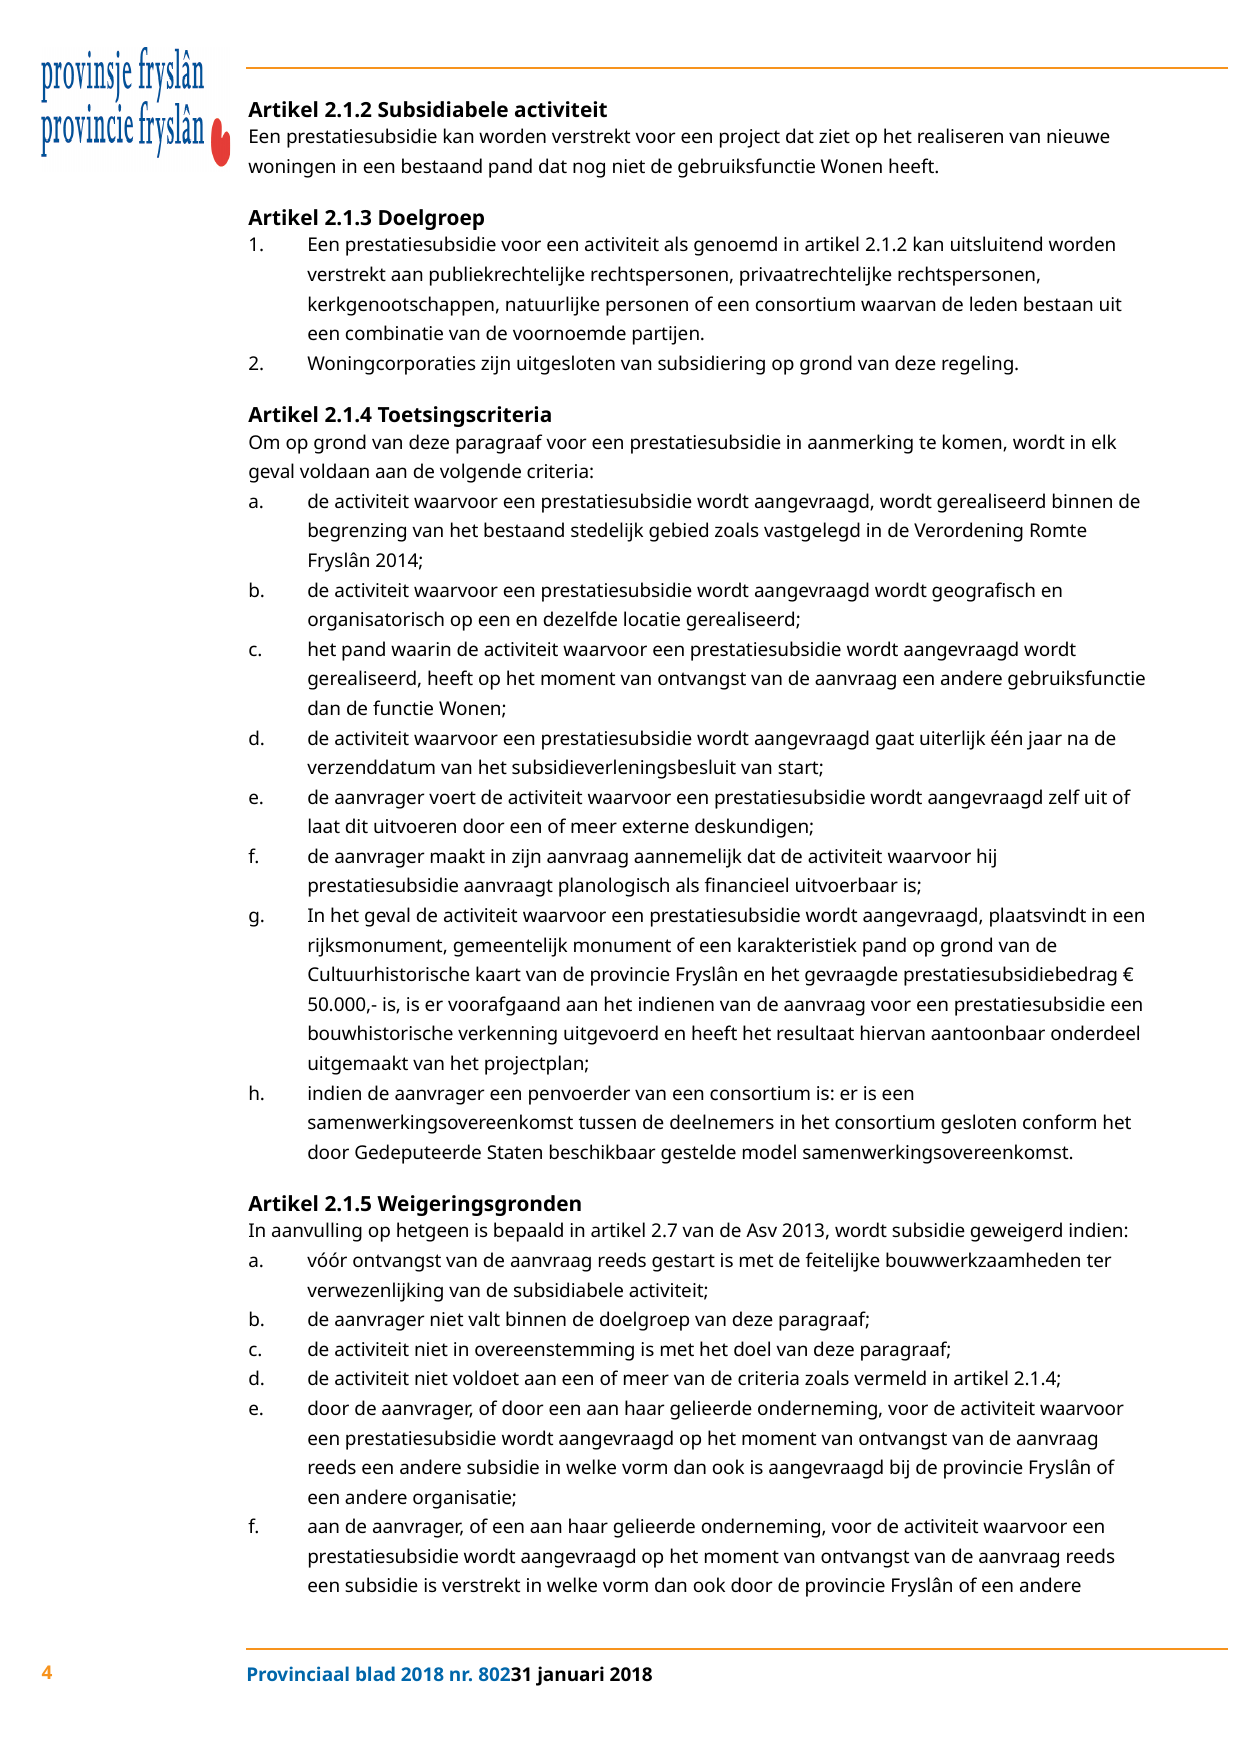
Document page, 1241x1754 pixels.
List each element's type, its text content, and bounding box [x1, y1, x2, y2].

text Artikel 2.1.4 Toetsingscriteria [248, 400, 1152, 429]
list Woningcorporaties zijn uitgesloten van subsidiering op grond van deze regeling. [248, 350, 1152, 376]
list de aanvrager maakt in zijn aanvraag aannemelijk dat de activiteit waarvoor hij prestatiesubsidie aanvraagt planologisch als financieel uitvoerbaar is; [248, 843, 1152, 898]
list de activiteit waarvoor een prestatiesubsidie wordt aangevraagd, wordt gerealiseerd binnen de begrenzing van het bestaand stedelijk gebied zoals vastgelegd in de Verordening Romte Fryslân 2014; [248, 488, 1152, 573]
list de activiteit niet in overeenstemming is met het doel van deze paragraaf; [248, 1336, 1152, 1362]
text Om op grond van deze paragraaf voor een prestatiesubsidie in aanmerking te komen, wordt in elk geval voldaan aan de volgende criteria: [248, 429, 1152, 484]
list In het geval de activiteit waarvoor een prestatiesubsidie wordt aangevraagd, plaatsvindt in een rijksmonument, gemeentelijk monument of een karakteristiek pand op grond van de Cultuurhistorische kaart van de provincie Fryslân en het gevraagde prestatiesubsidiebedrag € 50.000,- is, is er voorafgaand aan het indienen van de aanvraag voor een prestatiesubsidie een bouwhistorische verkenning uitgevoerd en heeft het resultaat hiervan aantoonbaar onderdeel uitgemaakt van het projectplan; [248, 902, 1152, 1076]
list het pand waarin de activiteit waarvoor een prestatiesubsidie wordt aangevraagd wordt gerealiseerd, heeft op het moment van ontvangst van de aanvraag een andere gebruiksfunctie dan de functie Wonen; [248, 636, 1152, 721]
list de activiteit waarvoor een prestatiesubsidie wordt aangevraagd gaat uiterlijk één jaar na de verzenddatum van het subsidieverleningsbesluit van start; [248, 725, 1152, 780]
list de aanvrager voert de activiteit waarvoor een prestatiesubsidie wordt aangevraagd zelf uit of laat dit uitvoeren door een of meer externe deskundigen; [248, 784, 1152, 839]
text In aanvulling op hetgeen is bepaald in artikel 2.7 van de Asv 2013, wordt subsidie geweigerd indien: [248, 1218, 1152, 1243]
list Een prestatiesubsidie voor een activiteit als genoemd in artikel 2.1.2 kan uitsluitend worden verstrekt aan publiekrechtelijke rechtspersonen, privaatrechtelijke rechtspersonen, kerkgenootschappen, natuurlijke personen of een consortium waarvan de leden bestaan uit een combinatie van de voornoemde partijen. [248, 232, 1152, 346]
picture [41, 47, 231, 172]
text Artikel 2.1.3 Doelgroep [248, 203, 1152, 232]
list de aanvrager niet valt binnen de doelgroep van deze paragraaf; [248, 1306, 1152, 1332]
list indien de aanvrager een penvoerder van een consortium is: er is een samenwerkingsovereenkomst tussen de deelnemers in het consortium gesloten conform het door Gedeputeerde Staten beschikbaar gestelde model samenwerkingsovereenkomst. [248, 1080, 1152, 1164]
list de activiteit niet voldoet aan een of meer van de criteria zoals vermeld in artikel 2.1.4; [248, 1366, 1152, 1391]
text Artikel 2.1.5 Weigeringsgronden [248, 1189, 1152, 1218]
list door de aanvrager, of door een aan haar gelieerde onderneming, voor de activiteit waarvoor een prestatiesubsidie wordt aangevraagd op het moment van ontvangst van de aanvraag reeds een andere subsidie in welke vorm dan ook is aangevraagd bij de provincie Fryslân of een andere organisatie; [248, 1395, 1152, 1510]
list de activiteit waarvoor een prestatiesubsidie wordt aangevraagd wordt geografisch en organisatorisch op een en dezelfde locatie gerealiseerd; [248, 577, 1152, 632]
text Een prestatiesubsidie kan worden verstrekt voor een project dat ziet op het realiseren van nieuwe woningen in een bestaand pand dat nog niet de gebruiksfunctie Wonen heeft. [248, 123, 1152, 178]
text Artikel 2.1.2 Subsidiabele activiteit [248, 95, 1152, 123]
list vóór ontvangst van de aanvraag reeds gestart is met de feitelijke bouwwerkzaamheden ter verwezenlijking van de subsidiabele activiteit; [248, 1247, 1152, 1303]
list aan de aanvrager, of een aan haar gelieerde onderneming, voor de activiteit waarvoor een prestatiesubsidie wordt aangevraagd op het moment van ontvangst van de aanvraag reeds een subsidie is verstrekt in welke vorm dan ook door de provincie Fryslân of een andere [248, 1513, 1152, 1598]
